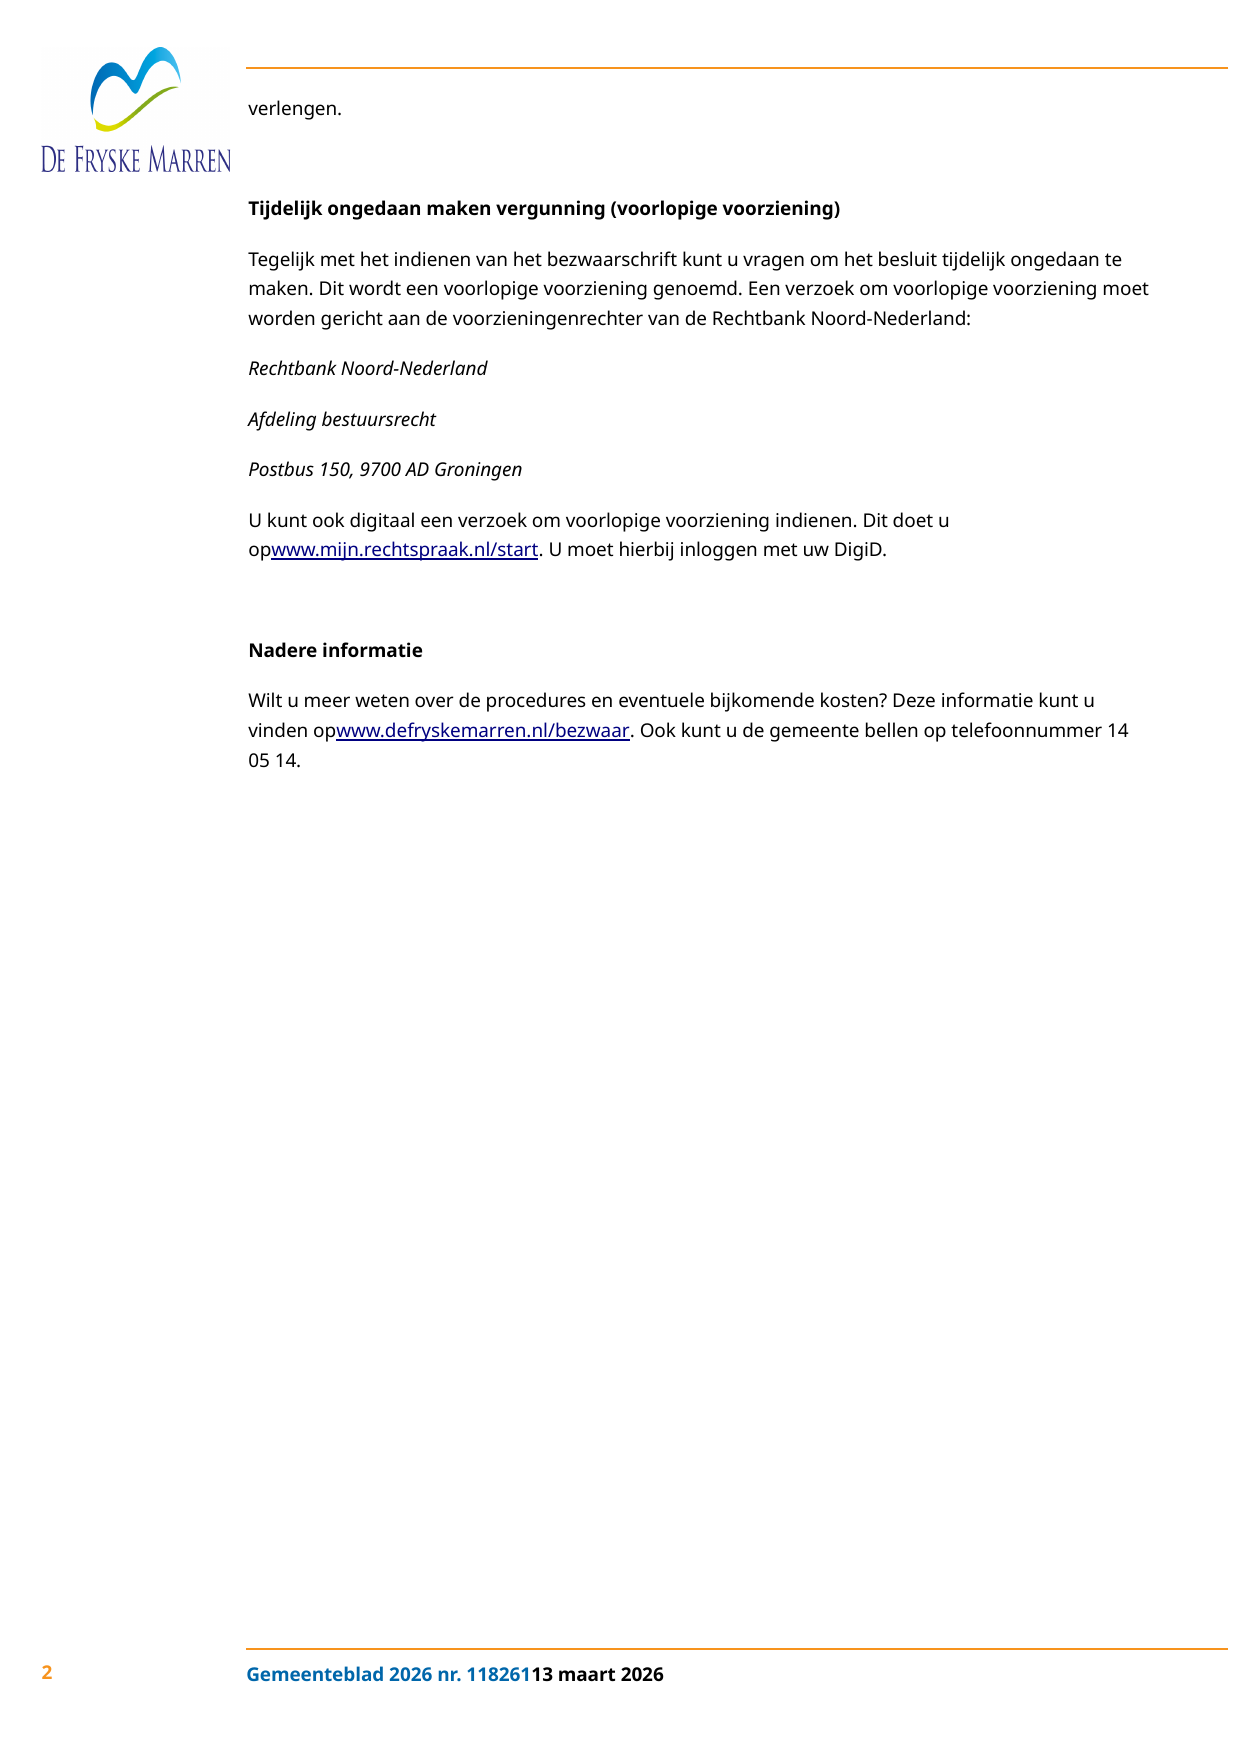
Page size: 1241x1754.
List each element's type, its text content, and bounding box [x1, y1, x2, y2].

text Tegelijk met het indienen van het bezwaarschrift kunt u vragen om het besluit tijdelijk ongedaan te maken. Dit wordt een voorlopige voorziening genoemd. Een verzoek om voorlopige voorziening moet worden gericht aan de voorzieningenrechter van de Rechtbank Noord-Nederland: [248, 246, 1152, 331]
text Rechtbank Noord-Nederland [248, 356, 1152, 381]
text Postbus 150, 9700 AD Groningen [248, 456, 1152, 482]
text Tijdelijk ongedaan maken vergunning (voorlopige voorziening) [248, 196, 1152, 221]
text verlengen. [248, 95, 1152, 121]
picture [41, 47, 231, 172]
text Afdeling bestuursrecht [248, 406, 1152, 432]
text Nadere informatie [248, 637, 1152, 663]
text Wilt u meer weten over de procedures en eventuele bijkomende kosten? Deze informatie kunt u vinden opwww.defryskemarren.nl/bezwaar. Ook kunt u de gemeente bellen op telefoonnummer 14 05 14. [248, 688, 1152, 773]
text U kunt ook digitaal een verzoek om voorlopige voorziening indienen. Dit doet u opwww.mijn.rechtspraak.nl/start. U moet hierbij inloggen met uw DigiD. [248, 507, 1152, 562]
